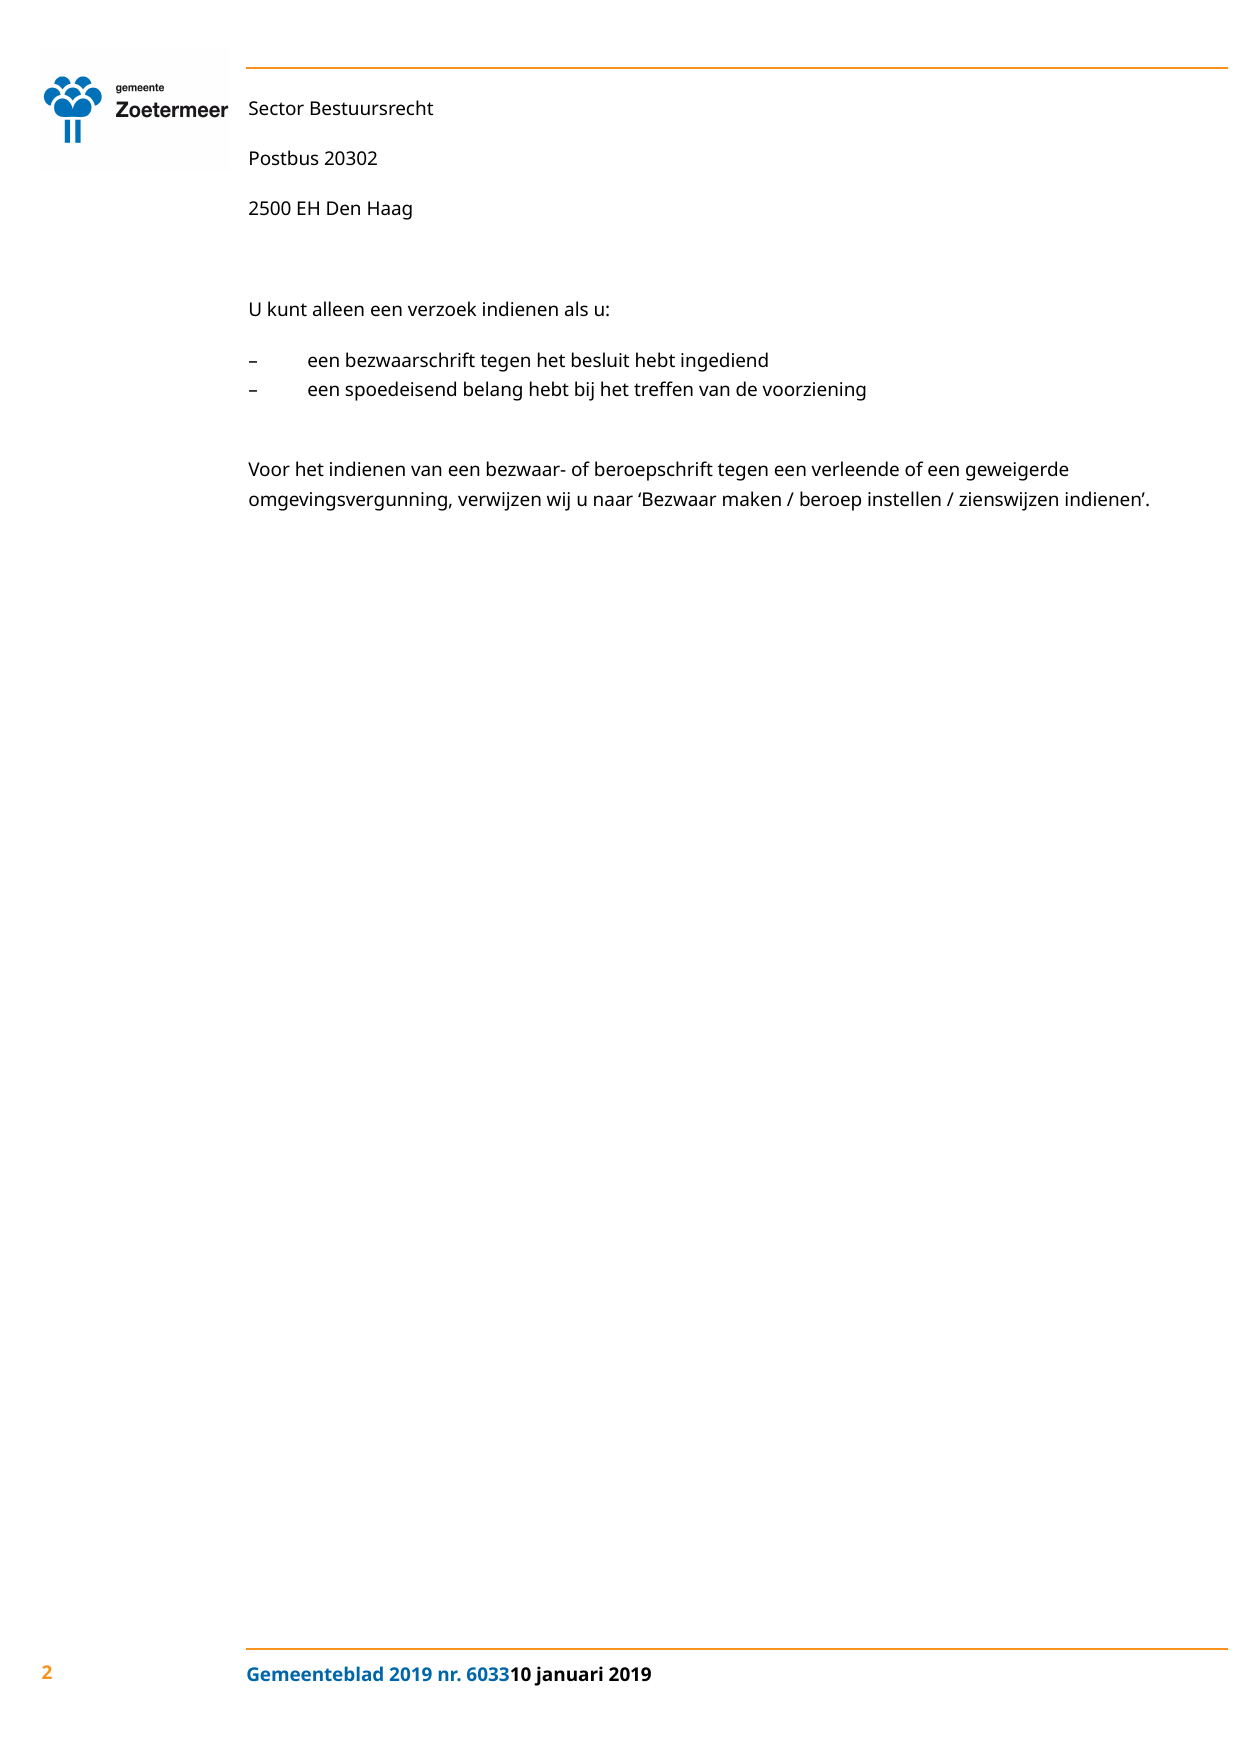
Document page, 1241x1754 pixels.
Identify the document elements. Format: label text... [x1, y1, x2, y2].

text U kunt alleen een verzoek indienen als u: [248, 296, 1152, 322]
list een bezwaarschrift tegen het besluit hebt ingediend [248, 347, 1152, 373]
text Voor het indienen van een bezwaar- of beroepschrift tegen een verleende of een geweigerde omgevingsvergunning, verwijzen wij u naar ‘Bezwaar maken / beroep instellen / zienswijzen indienen’. [248, 456, 1152, 512]
text Postbus 20302 [248, 145, 1152, 171]
picture [41, 47, 231, 172]
text Sector Bestuursrecht [248, 95, 1152, 121]
text 2500 EH Den Haag [248, 196, 1152, 221]
list een spoedeisend belang hebt bij het treffen van de voorziening [248, 376, 1152, 402]
